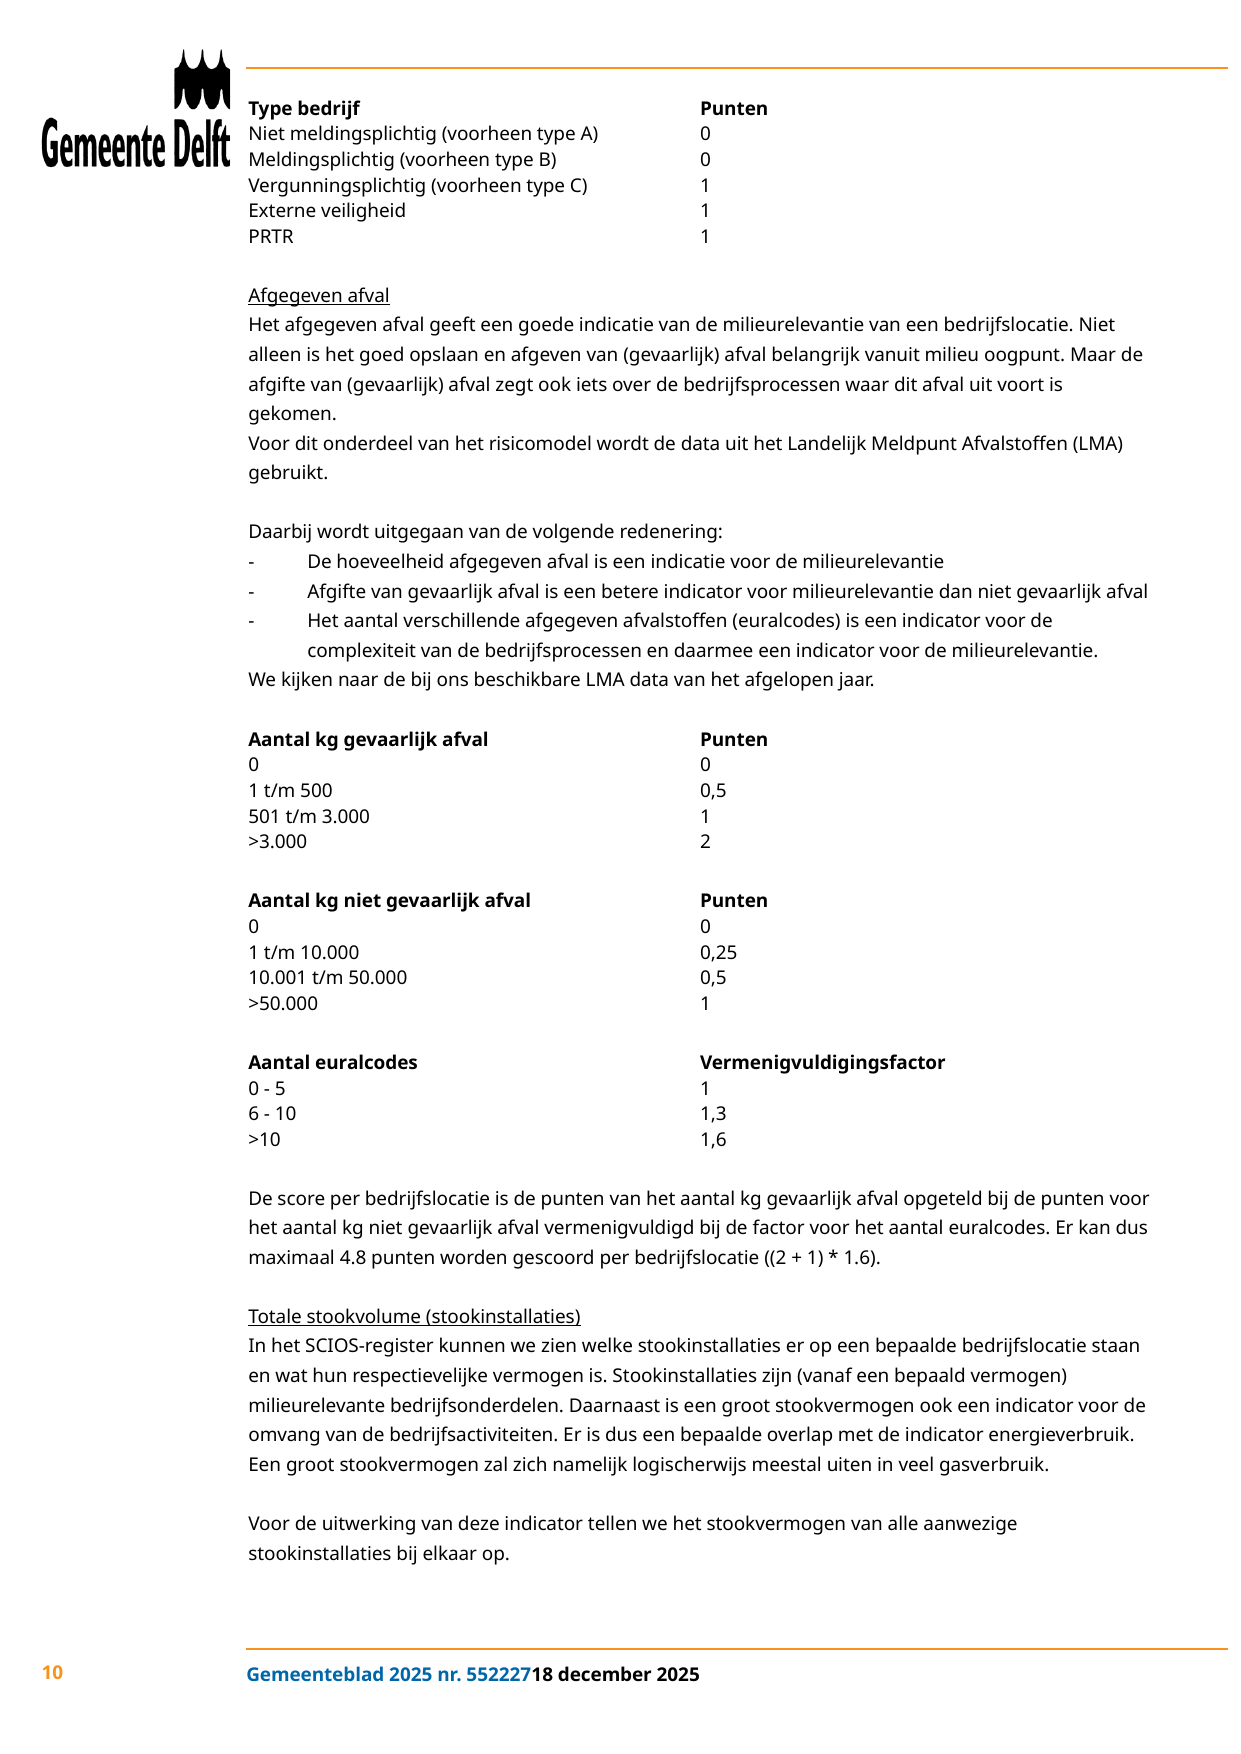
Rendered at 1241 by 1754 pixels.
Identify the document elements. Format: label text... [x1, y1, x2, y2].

table_cell 1 [700, 803, 1152, 829]
table_cell 0,5 [700, 777, 1152, 803]
text Afgegeven afval [248, 282, 1152, 308]
table_cell Vergunningsplichtig (voorheen type C) [248, 172, 700, 198]
table_cell 501 t/m 3.000 [248, 803, 700, 829]
list De hoeveelheid afgegeven afval is een indicatie voor de milieurelevantie [248, 548, 1152, 574]
text Daarbij wordt uitgegaan van de volgende redenering: [248, 519, 1152, 544]
table_cell 0 [700, 913, 1152, 939]
table_cell Niet meldingsplichtig (voorheen type A) [248, 121, 700, 146]
table_cell 1 [700, 1075, 1152, 1100]
table_cell 2 [700, 829, 1152, 854]
table_header Type bedrijf [248, 95, 700, 121]
table_cell 0,5 [700, 965, 1152, 990]
table_cell PRTR [248, 224, 700, 249]
text Totale stookvolume (stookinstallaties) [248, 1303, 1152, 1329]
table_cell Externe veiligheid [248, 198, 700, 223]
table_cell >50.000 [248, 990, 700, 1016]
picture [41, 47, 231, 172]
table_header Aantal kg niet gevaarlijk afval [248, 888, 700, 913]
table_cell >10 [248, 1126, 700, 1152]
table_cell 1,3 [700, 1100, 1152, 1126]
table_cell >3.000 [248, 829, 700, 854]
list Het aantal verschillende afgegeven afvalstoffen (euralcodes) is een indicator voor de complexiteit van de bedrijfsprocessen en daarmee een indicator voor de milieurelevantie. [248, 607, 1152, 663]
table_cell Meldingsplichtig (voorheen type B) [248, 146, 700, 172]
list Afgifte van gevaarlijk afval is een betere indicator voor milieurelevantie dan niet gevaarlijk afval [248, 578, 1152, 603]
table_cell 1 [700, 172, 1152, 198]
table_cell 1 [700, 224, 1152, 249]
table_cell 0 [248, 752, 700, 777]
table_cell 0 [248, 913, 700, 939]
table_cell 6 - 10 [248, 1100, 700, 1126]
text We kijken naar de bij ons beschikbare LMA data van het afgelopen jaar. [248, 667, 1152, 692]
table_cell 1 [700, 990, 1152, 1016]
table_cell 0 [700, 121, 1152, 146]
table_cell 0 [700, 752, 1152, 777]
table_cell 1,6 [700, 1126, 1152, 1152]
table_cell 0,25 [700, 939, 1152, 964]
table_header Aantal euralcodes [248, 1049, 700, 1075]
text Voor dit onderdeel van het risicomodel wordt de data uit het Landelijk Meldpunt Afvalstoffen (LMA) gebruikt. [248, 430, 1152, 485]
text In het SCIOS-register kunnen we zien welke stookinstallaties er op een bepaalde bedrijfslocatie staan en wat hun respectievelijke vermogen is. Stookinstallaties zijn (vanaf een bepaald vermogen) milieurelevante bedrijfsonderdelen. Daarnaast is een groot stookvermogen ook een indicator voor de omvang van de bedrijfsactiviteiten. Er is dus een bepaalde overlap met de indicator energieverbruik. Een groot stookvermogen zal zich namelijk logischerwijs meestal uiten in veel gasverbruik. [248, 1333, 1152, 1477]
table_cell 0 - 5 [248, 1075, 700, 1100]
table_header Punten [700, 888, 1152, 913]
table_cell 1 t/m 500 [248, 777, 700, 803]
table_header Punten [700, 726, 1152, 752]
table_header Vermenigvuldigingsfactor [700, 1049, 1152, 1075]
table_header Aantal kg gevaarlijk afval [248, 726, 700, 752]
text De score per bedrijfslocatie is de punten van het aantal kg gevaarlijk afval opgeteld bij de punten voor het aantal kg niet gevaarlijk afval vermenigvuldigd bij de factor voor het aantal euralcodes. Er kan dus maximaal 4.8 punten worden gescoord per bedrijfslocatie ((2 + 1) * 1.6). [248, 1185, 1152, 1269]
text Voor de uitwerking van deze indicator tellen we het stookvermogen van alle aanwezige stookinstallaties bij elkaar op. [248, 1510, 1152, 1565]
table_cell 1 [700, 198, 1152, 223]
table_cell 1 t/m 10.000 [248, 939, 700, 964]
table_header Punten [700, 95, 1152, 121]
text Het afgegeven afval geeft een goede indicatie van de milieurelevantie van een bedrijfslocatie. Niet alleen is het goed opslaan en afgeven van (gevaarlijk) afval belangrijk vanuit milieu oogpunt. Maar de afgifte van (gevaarlijk) afval zegt ook iets over de bedrijfsprocessen waar dit afval uit voort is gekomen. [248, 312, 1152, 426]
table_cell 10.001 t/m 50.000 [248, 965, 700, 990]
table_cell 0 [700, 146, 1152, 172]
